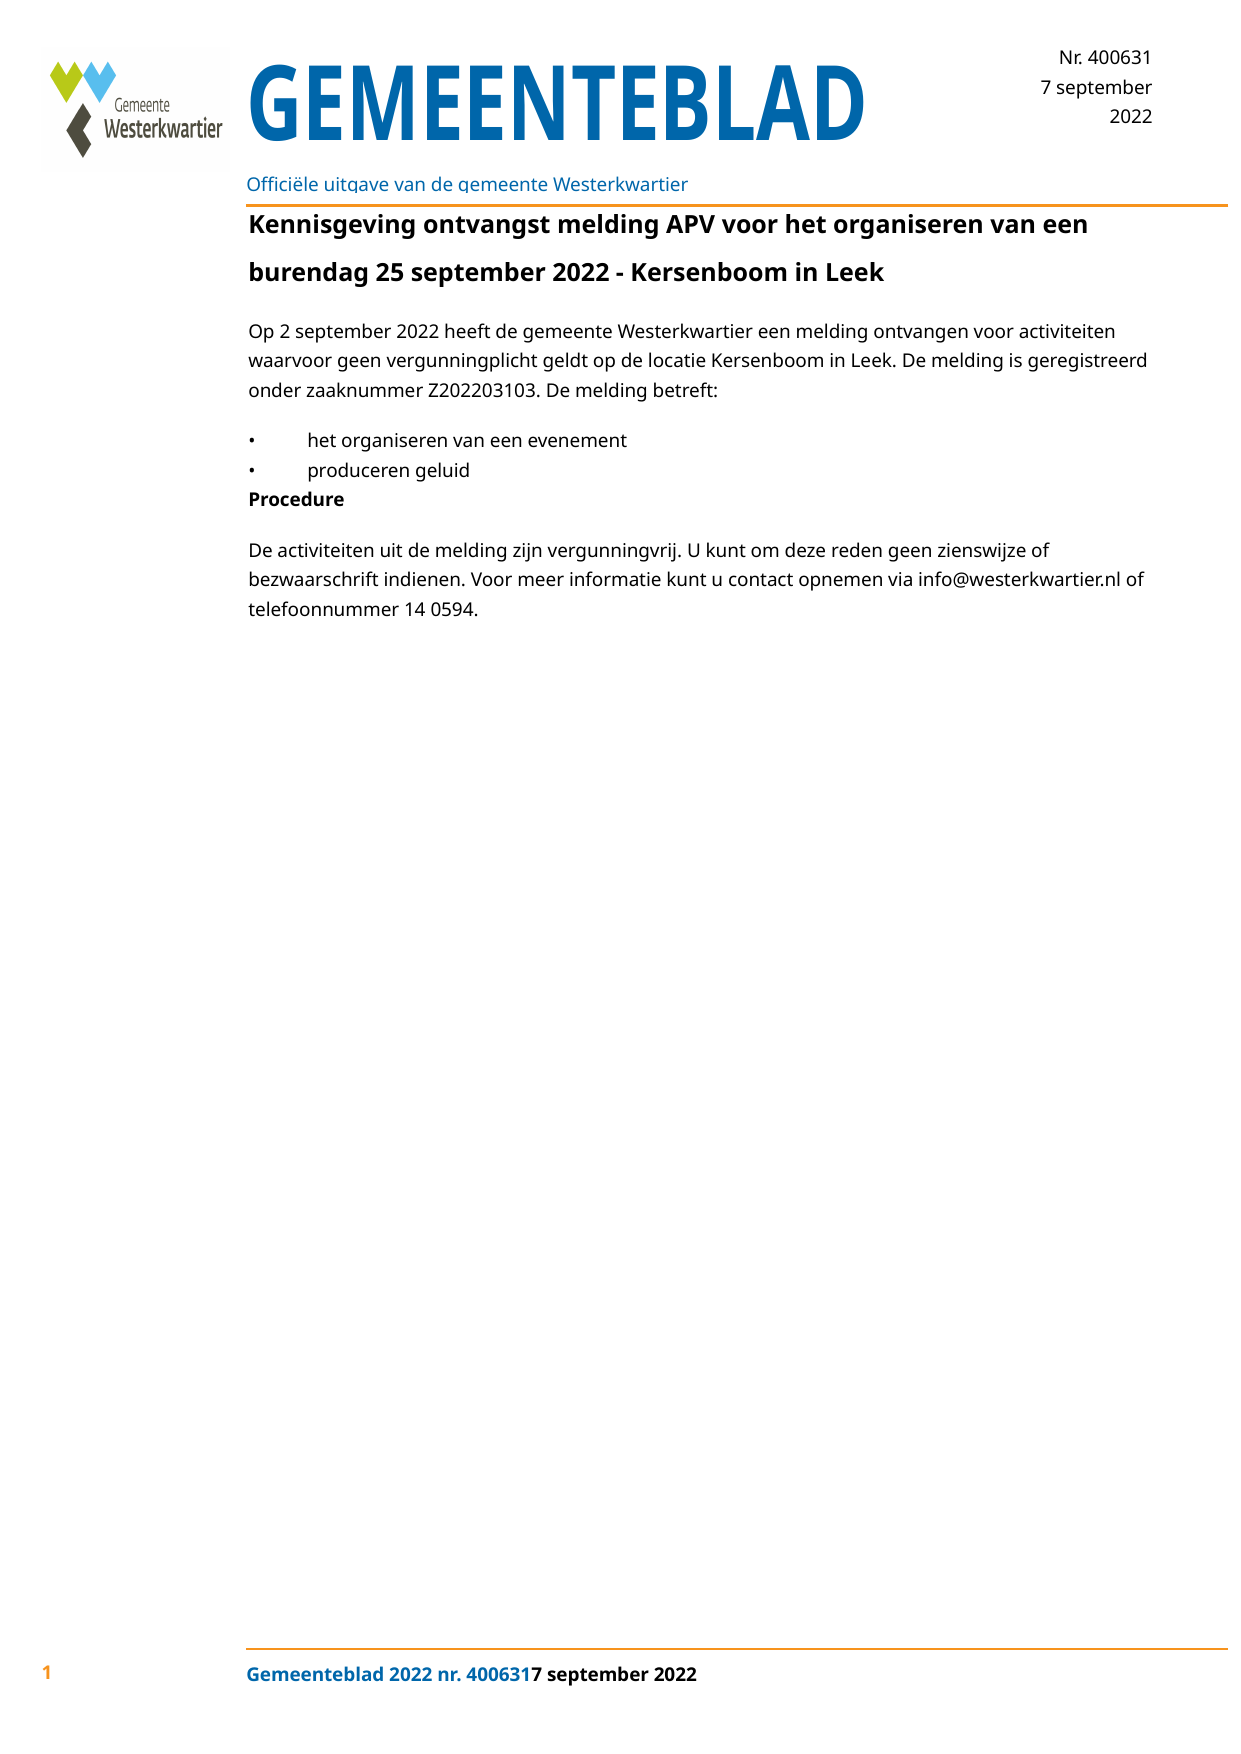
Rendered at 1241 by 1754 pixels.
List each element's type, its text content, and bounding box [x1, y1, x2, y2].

list het organiseren van een evenement [248, 427, 1152, 453]
text Op 2 september 2022 heeft de gemeente Westerkwartier een melding ontvangen voor activiteiten waarvoor geen vergunningplicht geldt op de locatie Kersenboom in Leek. De melding is geregistreerd onder zaaknummer Z202203103. De melding betreft: [248, 318, 1152, 403]
text Procedure [248, 487, 1152, 512]
text Kennisgeving ontvangst melding APV voor het organiseren van een burendag 25 september 2022 - Kersenboom in Leek [248, 207, 1152, 288]
list produceren geluid [248, 457, 1152, 483]
picture [41, 47, 231, 172]
text De activiteiten uit de melding zijn vergunningvrij. U kunt om deze reden geen zienswijze of bezwaarschrift indienen. Voor meer informatie kunt u contact opnemen via info@westerkwartier.nl of telefoonnummer 14 0594. [248, 537, 1152, 622]
